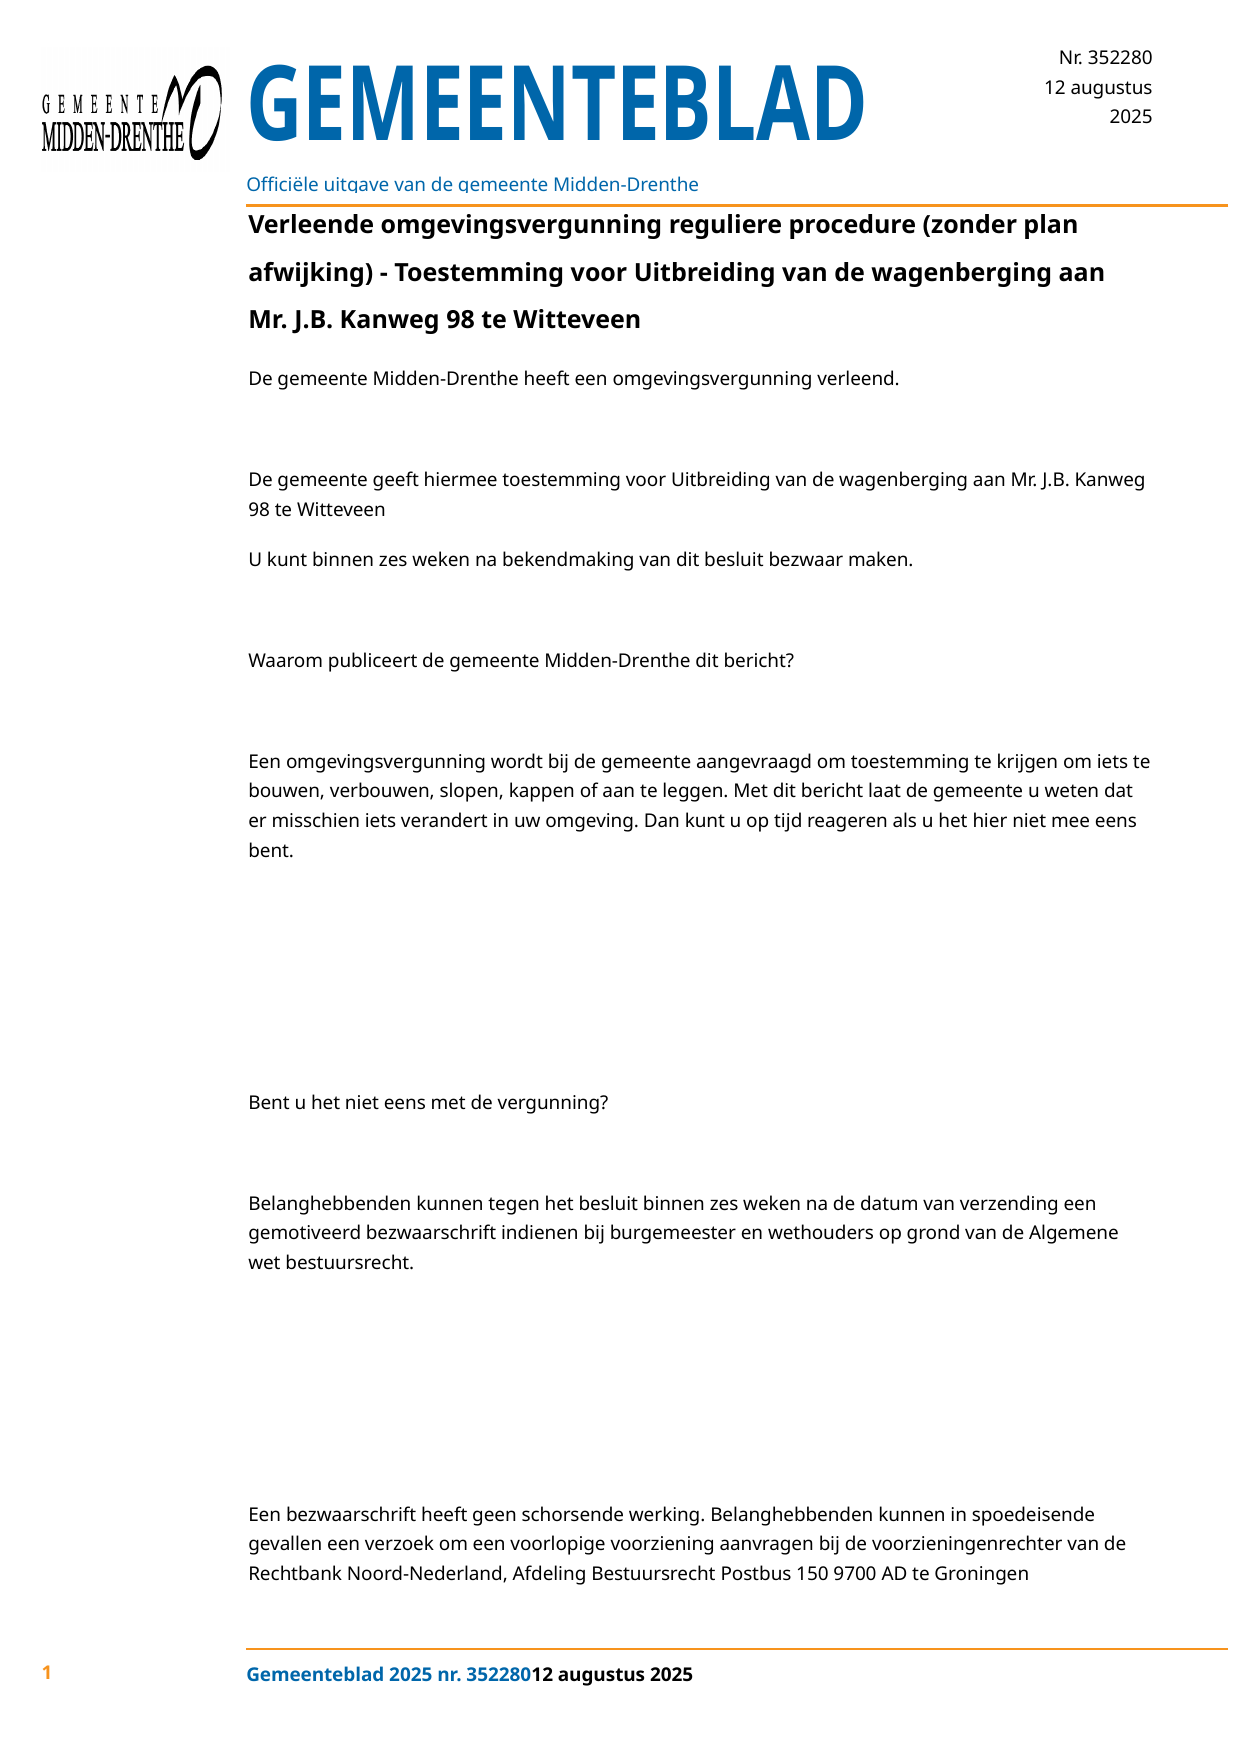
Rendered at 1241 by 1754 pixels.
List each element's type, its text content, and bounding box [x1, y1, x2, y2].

text Bent u het niet eens met de vergunning? [248, 1089, 1152, 1114]
text Belanghebbenden kunnen tegen het besluit binnen zes weken na de datum van verzending een gemotiveerd bezwaarschrift indienen bij burgemeester en wethouders op grond van de Algemene wet bestuursrecht. [248, 1190, 1152, 1274]
text Verleende omgevingsvergunning reguliere procedure (zonder plan afwijking) - Toestemming voor Uitbreiding van de wagenberging aan Mr. J.B. Kanweg 98 te Witteveen [248, 207, 1152, 336]
text Een bezwaarschrift heeft geen schorsende werking. Belanghebbenden kunnen in spoedeisende gevallen een verzoek om een voorlopige voorziening aanvragen bij de voorzieningenrechter van de Rechtbank Noord-Nederland, Afdeling Bestuursrecht Postbus 150 9700 AD te Groningen [248, 1501, 1152, 1586]
text De gemeente geeft hiermee toestemming voor Uitbreiding van de wagenberging aan Mr. J.B. Kanweg 98 te Witteveen [248, 466, 1152, 522]
text U kunt binnen zes weken na bekendmaking van dit besluit bezwaar maken. [248, 546, 1152, 572]
picture [41, 47, 231, 172]
text De gemeente Midden-Drenthe heeft een omgevingsvergunning verleend. [248, 366, 1152, 391]
text Waarom publiceert de gemeente Midden-Drenthe dit bericht? [248, 647, 1152, 673]
text Een omgevingsvergunning wordt bij de gemeente aangevraagd om toestemming te krijgen om iets te bouwen, verbouwen, slopen, kappen of aan te leggen. Met dit bericht laat de gemeente u weten dat er misschien iets verandert in uw omgeving. Dan kunt u op tijd reageren als u het hier niet mee eens bent. [248, 748, 1152, 862]
